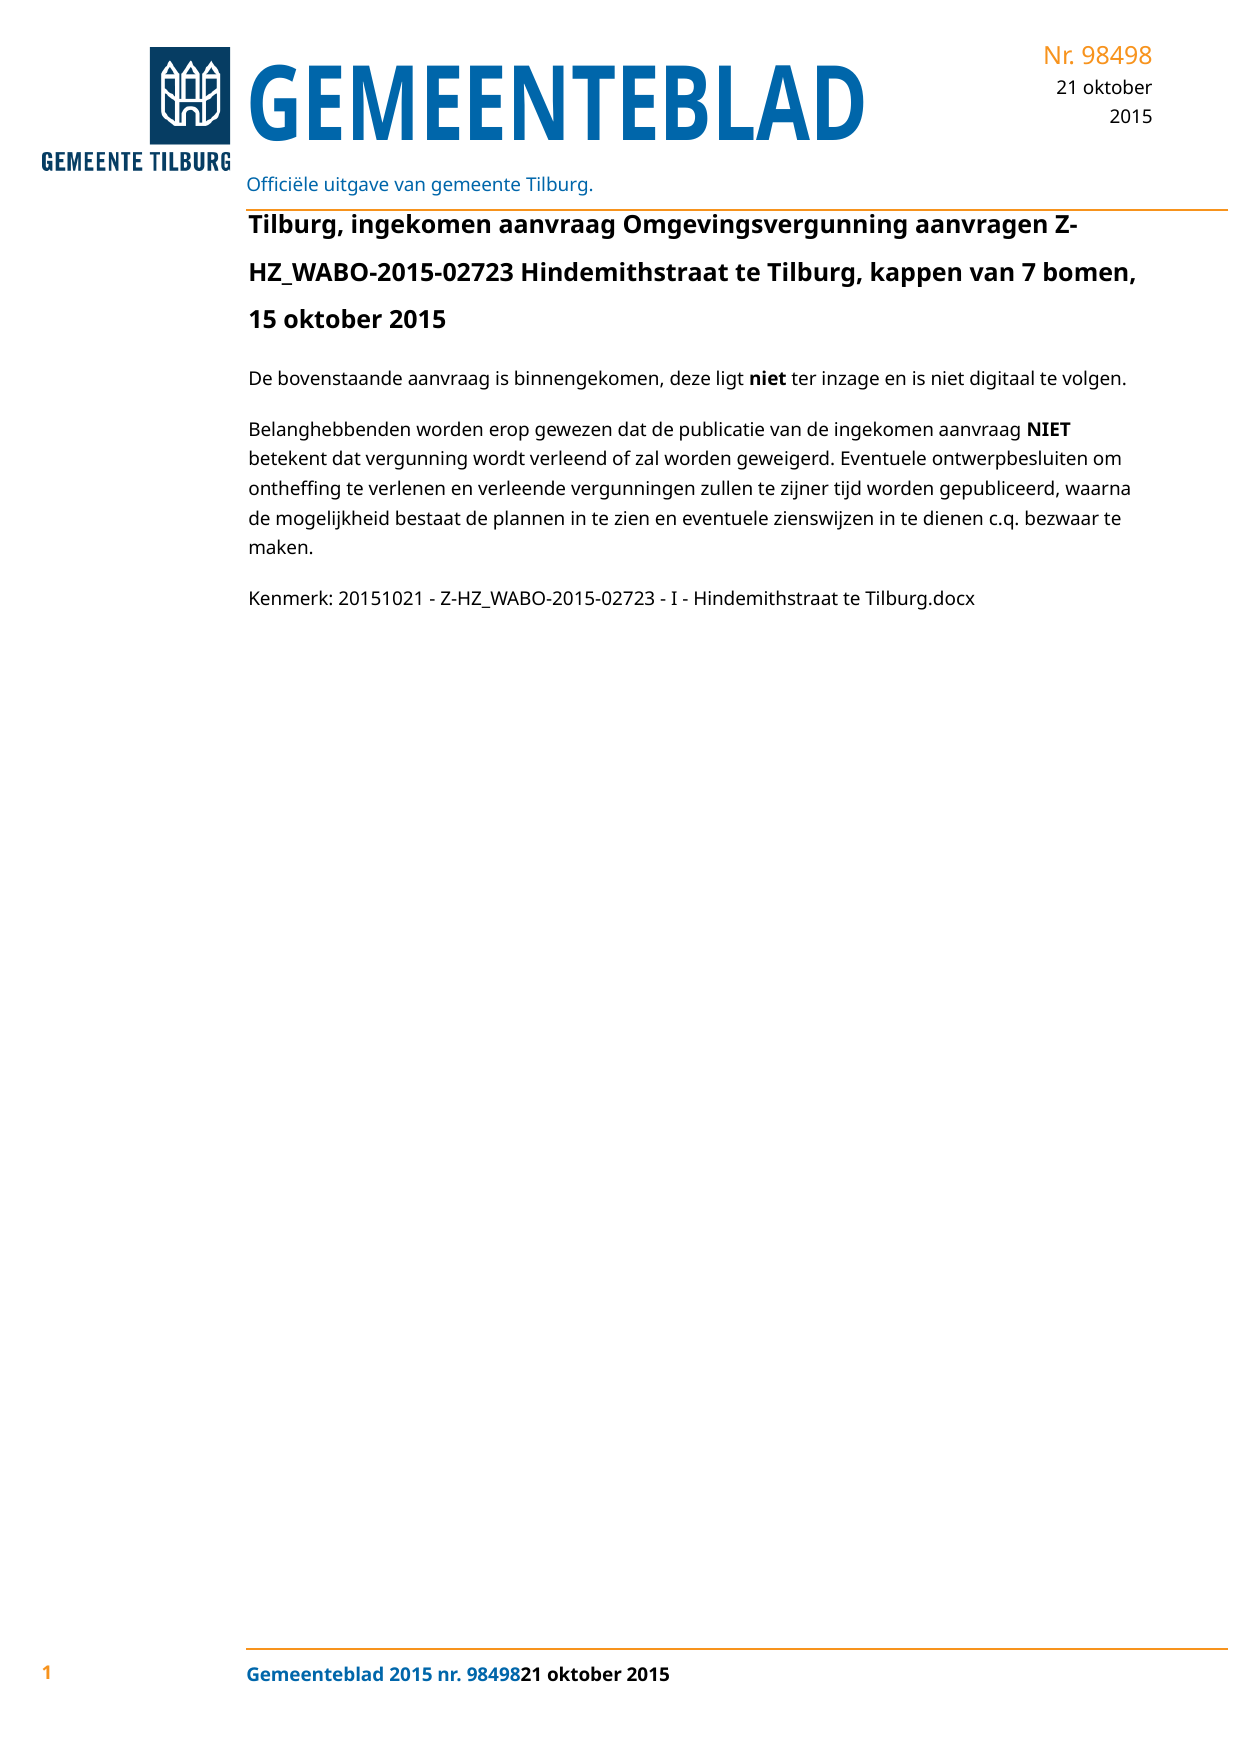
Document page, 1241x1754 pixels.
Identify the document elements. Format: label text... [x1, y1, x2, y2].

picture [41, 47, 231, 172]
text Tilburg, ingekomen aanvraag Omgevingsvergunning aanvragen Z-HZ_WABO-2015-02723 Hindemithstraat te Tilburg, kappen van 7 bomen, 15 oktober 2015 [248, 211, 1152, 336]
text Kenmerk: 20151021 - Z-HZ_WABO-2015-02723 - I - Hindemithstraat te Tilburg.docx [248, 585, 1152, 610]
text De bovenstaande aanvraag is binnengekomen, deze ligt niet ter inzage en is niet digitaal te volgen. [248, 366, 1152, 391]
text Belanghebbenden worden erop gewezen dat de publicatie van de ingekomen aanvraag NIET betekent dat vergunning wordt verleend of zal worden geweigerd. Eventuele ontwerpbesluiten om ontheffing te verlenen en verleende vergunningen zullen te zijner tijd worden gepubliceerd, waarna de mogelijkheid bestaat de plannen in te zien en eventuele zienswijzen in te dienen c.q. bezwaar te maken. [248, 416, 1152, 560]
